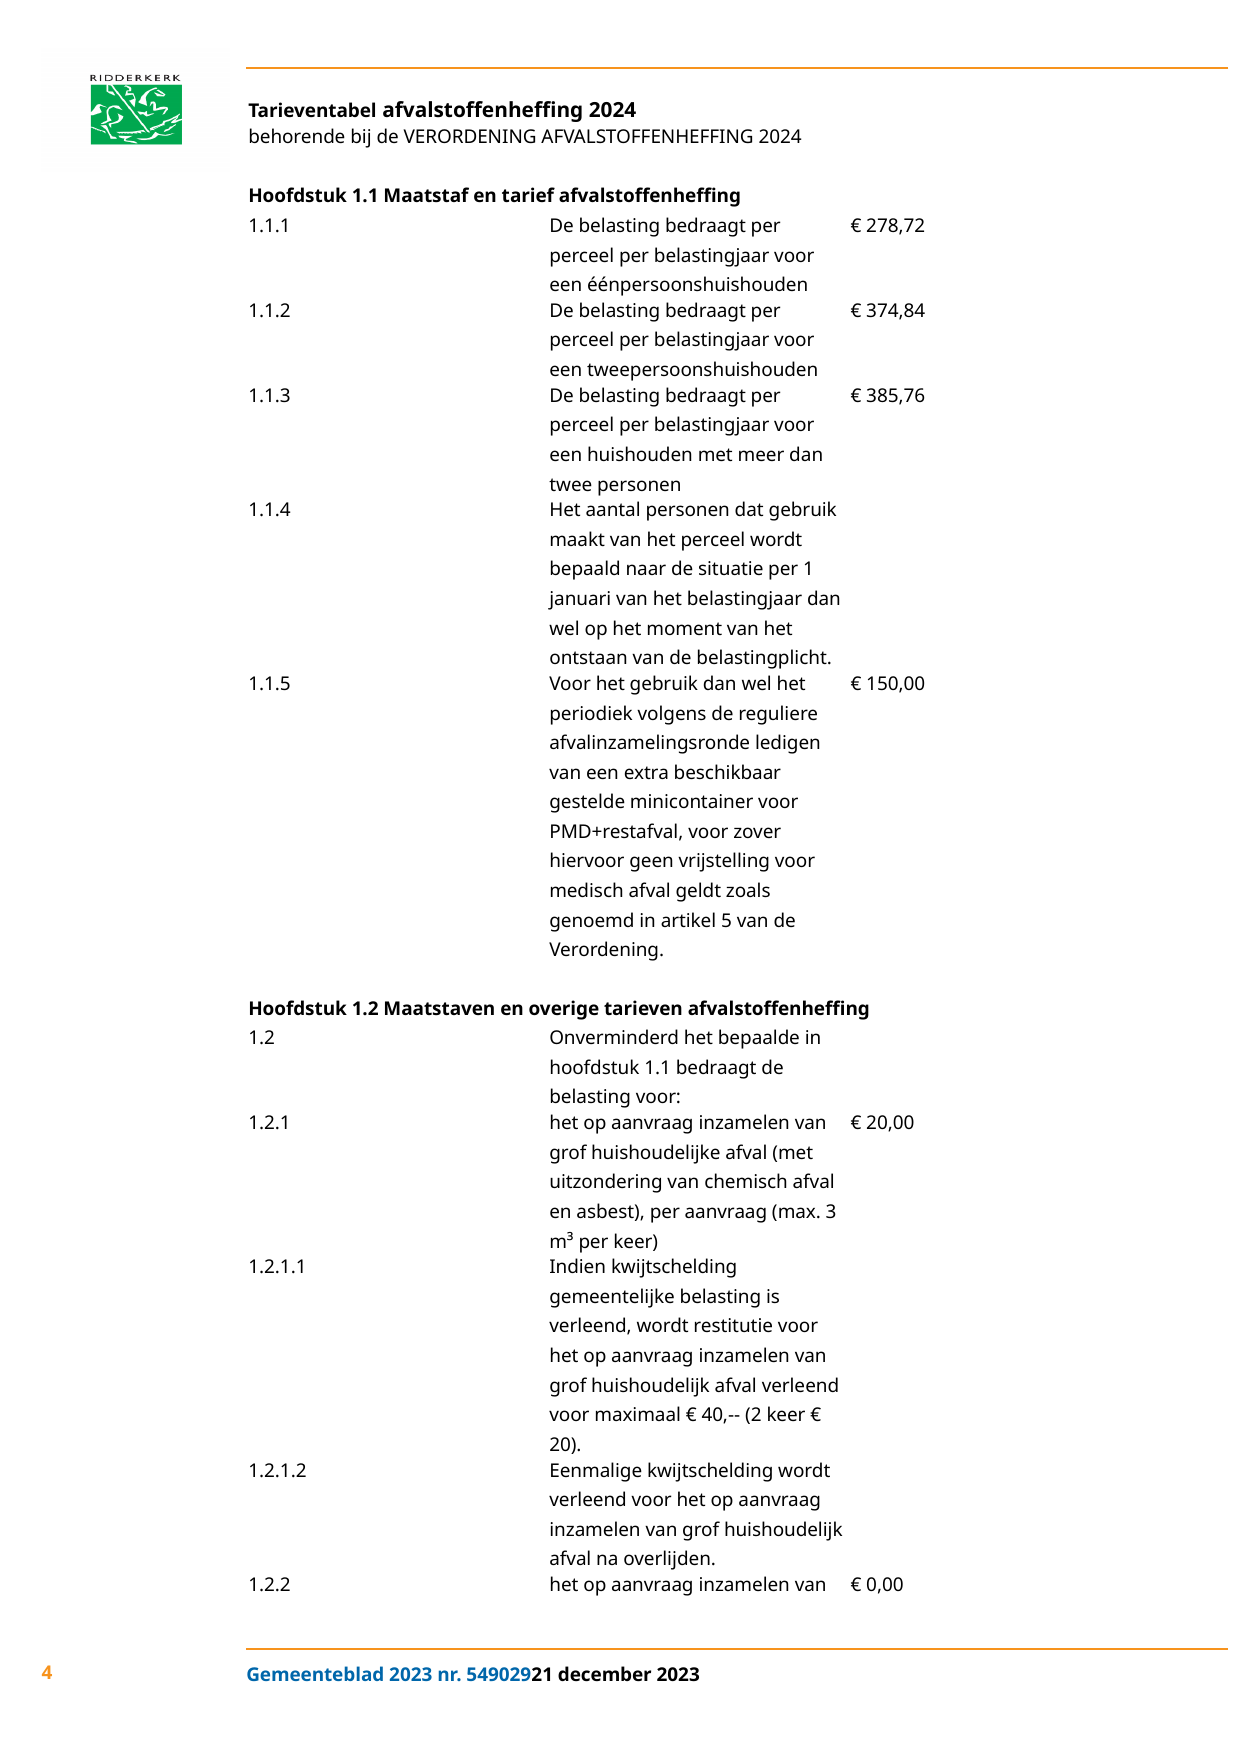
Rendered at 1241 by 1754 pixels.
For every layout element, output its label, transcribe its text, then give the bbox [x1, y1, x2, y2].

table_header 1.1.1 [248, 212, 549, 297]
table_cell [850, 496, 1152, 670]
table_cell 1.2.1.1 [248, 1254, 549, 1457]
table_cell € 0,00 [850, 1571, 1152, 1597]
table_cell [850, 1457, 1152, 1571]
table_header € 278,72 [850, 212, 1152, 297]
table_cell Voor het gebruik dan wel het periodiek volgens de reguliere afvalinzamelingsronde ledigen van een extra beschikbaar gestelde minicontainer voor PMD+restafval, voor zover hiervoor geen vrijstelling voor medisch afval geldt zoals genoemd in artikel 5 van de Verordening. [549, 670, 850, 962]
table_cell De belasting bedraagt per perceel per belastingjaar voor een tweepersoonshuishouden [549, 297, 850, 382]
table_cell € 20,00 [850, 1110, 1152, 1253]
table_cell € 374,84 [850, 297, 1152, 382]
text behorende bij de VERORDENING AFVALSTOFFENHEFFING 2024 [248, 123, 1152, 149]
table_cell 1.2.1 [248, 1110, 549, 1253]
table_cell 1.2.2 [248, 1571, 549, 1597]
table_cell [850, 1254, 1152, 1457]
table_cell 1.2.1.2 [248, 1457, 549, 1571]
table_header De belasting bedraagt per perceel per belastingjaar voor een éénpersoonshuishouden [549, 212, 850, 297]
table_header Onverminderd het bepaalde in hoofdstuk 1.1 bedraagt de belasting voor: [549, 1025, 850, 1109]
text Tarieventabel afvalstoffenheffing 2024 [248, 95, 1152, 123]
table_cell Het aantal personen dat gebruik maakt van het perceel wordt bepaald naar de situatie per 1 januari van het belastingjaar dan wel op het moment van het ontstaan van de belastingplicht. [549, 496, 850, 670]
table_header [850, 1025, 1152, 1109]
text Hoofdstuk 1.2 Maatstaven en overige tarieven afvalstoffenheffing [248, 995, 1152, 1021]
table_cell Eenmalige kwijtschelding wordt verleend voor het op aanvraag inzamelen van grof huishoudelijk afval na overlijden. [549, 1457, 850, 1571]
table_cell het op aanvraag inzamelen van grof huishoudelijke afval (met uitzondering van chemisch afval en asbest), per aanvraag (max. 3 m³ per keer) [549, 1110, 850, 1253]
table_cell 1.1.5 [248, 670, 549, 962]
picture [41, 47, 231, 172]
table_cell 1.1.2 [248, 297, 549, 382]
table_header 1.2 [248, 1025, 549, 1109]
table_cell het op aanvraag inzamelen van [549, 1571, 850, 1597]
table_cell 1.1.4 [248, 496, 549, 670]
table_cell 1.1.3 [248, 382, 549, 496]
table_cell De belasting bedraagt per perceel per belastingjaar voor een huishouden met meer dan twee personen [549, 382, 850, 496]
table_cell € 150,00 [850, 670, 1152, 962]
table_cell Indien kwijtschelding gemeentelijke belasting is verleend, wordt restitutie voor het op aanvraag inzamelen van grof huishoudelijk afval verleend voor maximaal € 40,-- (2 keer € 20). [549, 1254, 850, 1457]
table_cell € 385,76 [850, 382, 1152, 496]
text Hoofdstuk 1.1 Maatstaf en tarief afvalstoffenheffing [248, 182, 1152, 208]
